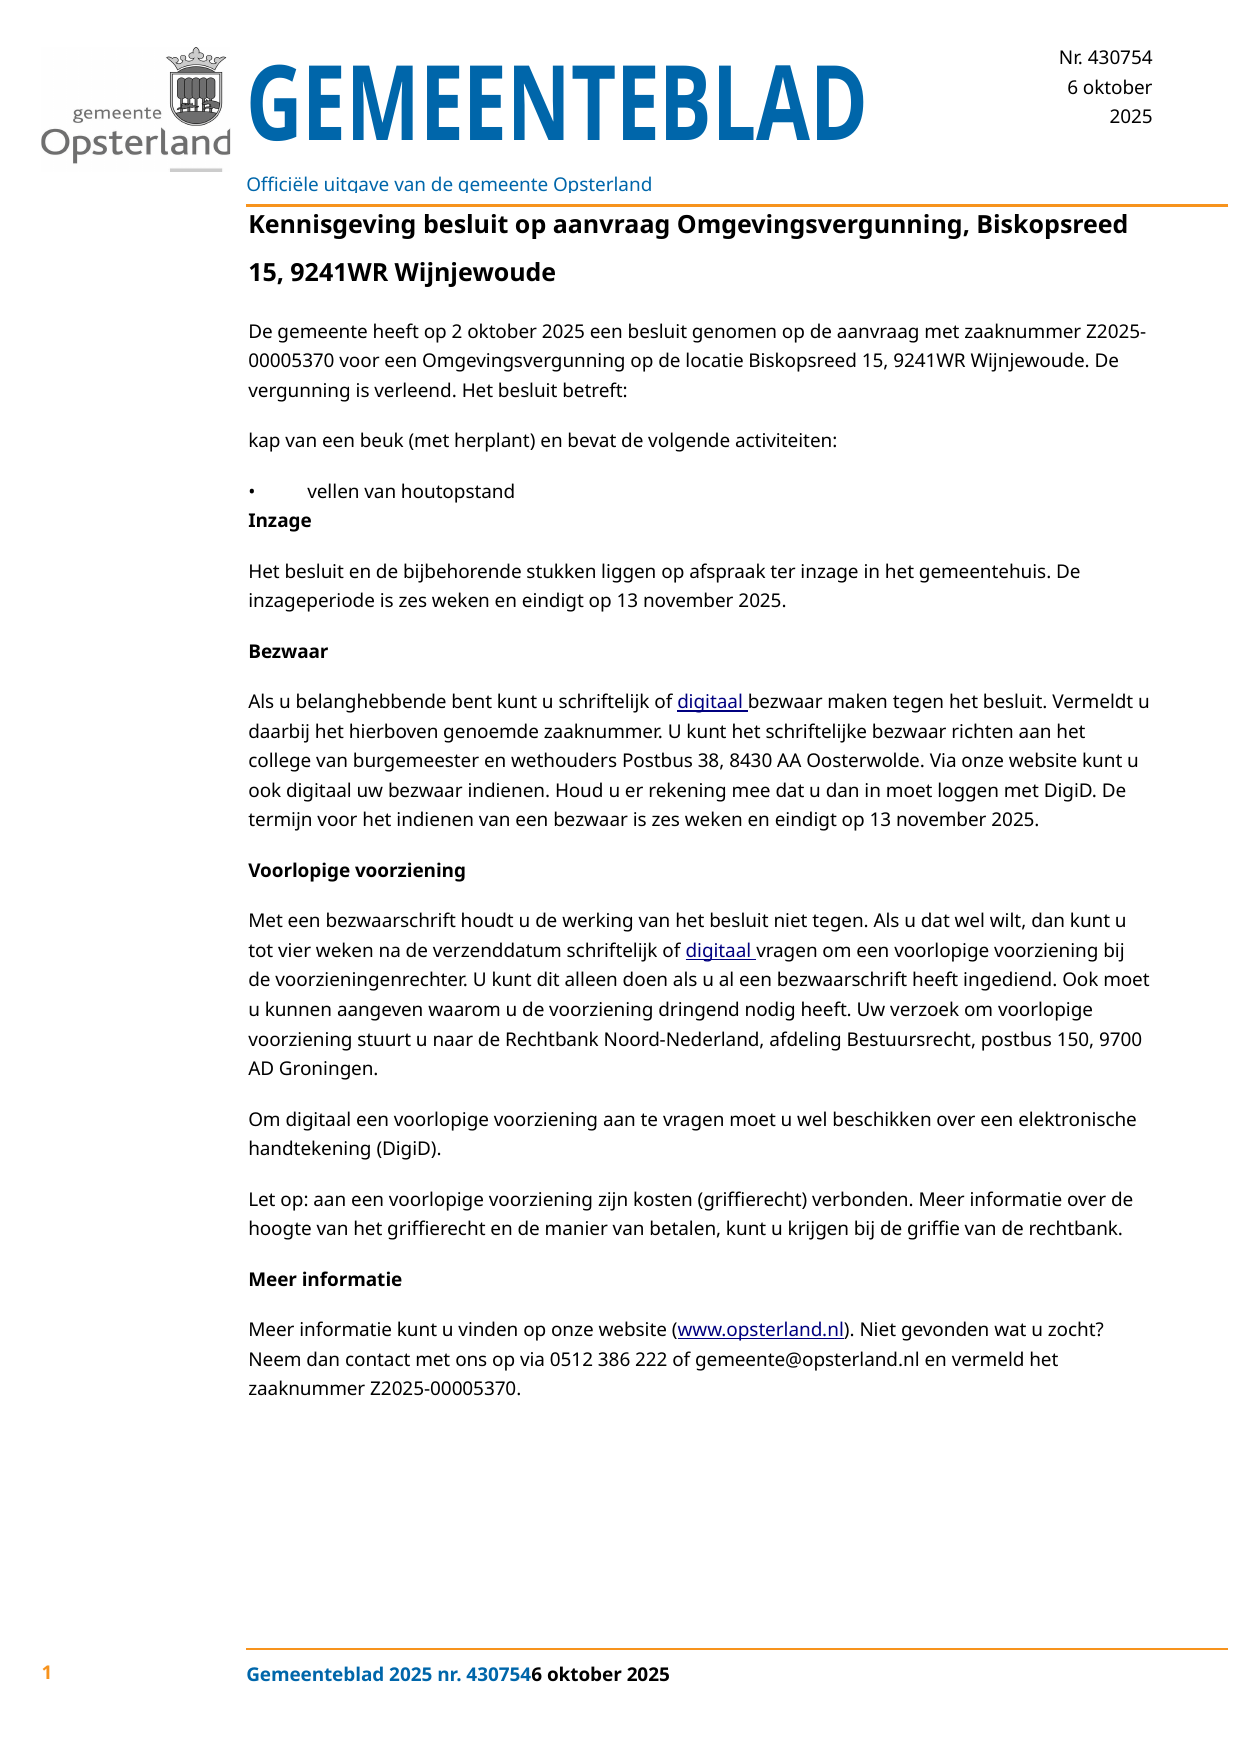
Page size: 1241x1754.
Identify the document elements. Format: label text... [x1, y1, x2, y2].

text Bezwaar [248, 638, 1152, 664]
text De gemeente heeft op 2 oktober 2025 een besluit genomen op de aanvraag met zaaknummer Z2025-00005370 voor een Omgevingsvergunning op de locatie Biskopsreed 15, 9241WR Wijnjewoude. De vergunning is verleend. Het besluit betreft: [248, 318, 1152, 403]
text kap van een beuk (met herplant) en bevat de volgende activiteiten: [248, 427, 1152, 453]
text Voorlopige voorziening [248, 857, 1152, 883]
text Meer informatie [248, 1266, 1152, 1292]
text Meer informatie kunt u vinden op onze website (www.opsterland.nl). Niet gevonden wat u zocht? Neem dan contact met ons op via 0512 386 222 of gemeente@opsterland.nl en vermeld het zaaknummer Z2025-00005370. [248, 1316, 1152, 1401]
picture [41, 47, 231, 172]
text Let op: aan een voorlopige voorziening zijn kosten (griffierecht) verbonden. Meer informatie over de hoogte van het griffierecht en de manier van betalen, kunt u krijgen bij de griffie van de rechtbank. [248, 1186, 1152, 1241]
text Als u belanghebbende bent kunt u schriftelijk of digitaal bezwaar maken tegen het besluit. Vermeldt u daarbij het hierboven genoemde zaaknummer. U kunt het schriftelijke bezwaar richten aan het college van burgemeester en wethouders Postbus 38, 8430 AA Oosterwolde. Via onze website kunt u ook digitaal uw bezwaar indienen. Houd u er rekening mee dat u dan in moet loggen met DigiD. De termijn voor het indienen van een bezwaar is zes weken en eindigt op 13 november 2025. [248, 688, 1152, 832]
text Inzage [248, 507, 1152, 533]
text Het besluit en de bijbehorende stukken liggen op afspraak ter inzage in het gemeentehuis. De inzageperiode is zes weken en eindigt op 13 november 2025. [248, 558, 1152, 613]
text Om digitaal een voorlopige voorziening aan te vragen moet u wel beschikken over een elektronische handtekening (DigiD). [248, 1106, 1152, 1161]
list vellen van houtopstand [248, 478, 1152, 504]
text Kennisgeving besluit op aanvraag Omgevingsvergunning, Biskopsreed 15, 9241WR Wijnjewoude [248, 207, 1152, 288]
text Met een bezwaarschrift houdt u de werking van het besluit niet tegen. Als u dat wel wilt, dan kunt u tot vier weken na de verzenddatum schriftelijk of digitaal vragen om een voorlopige voorziening bij de voorzieningenrechter. U kunt dit alleen doen als u al een bezwaarschrift heeft ingediend. Ook moet u kunnen aangeven waarom u de voorziening dringend nodig heeft. Uw verzoek om voorlopige voorziening stuurt u naar de Rechtbank Noord-Nederland, afdeling Bestuursrecht, postbus 150, 9700 AD Groningen. [248, 907, 1152, 1081]
